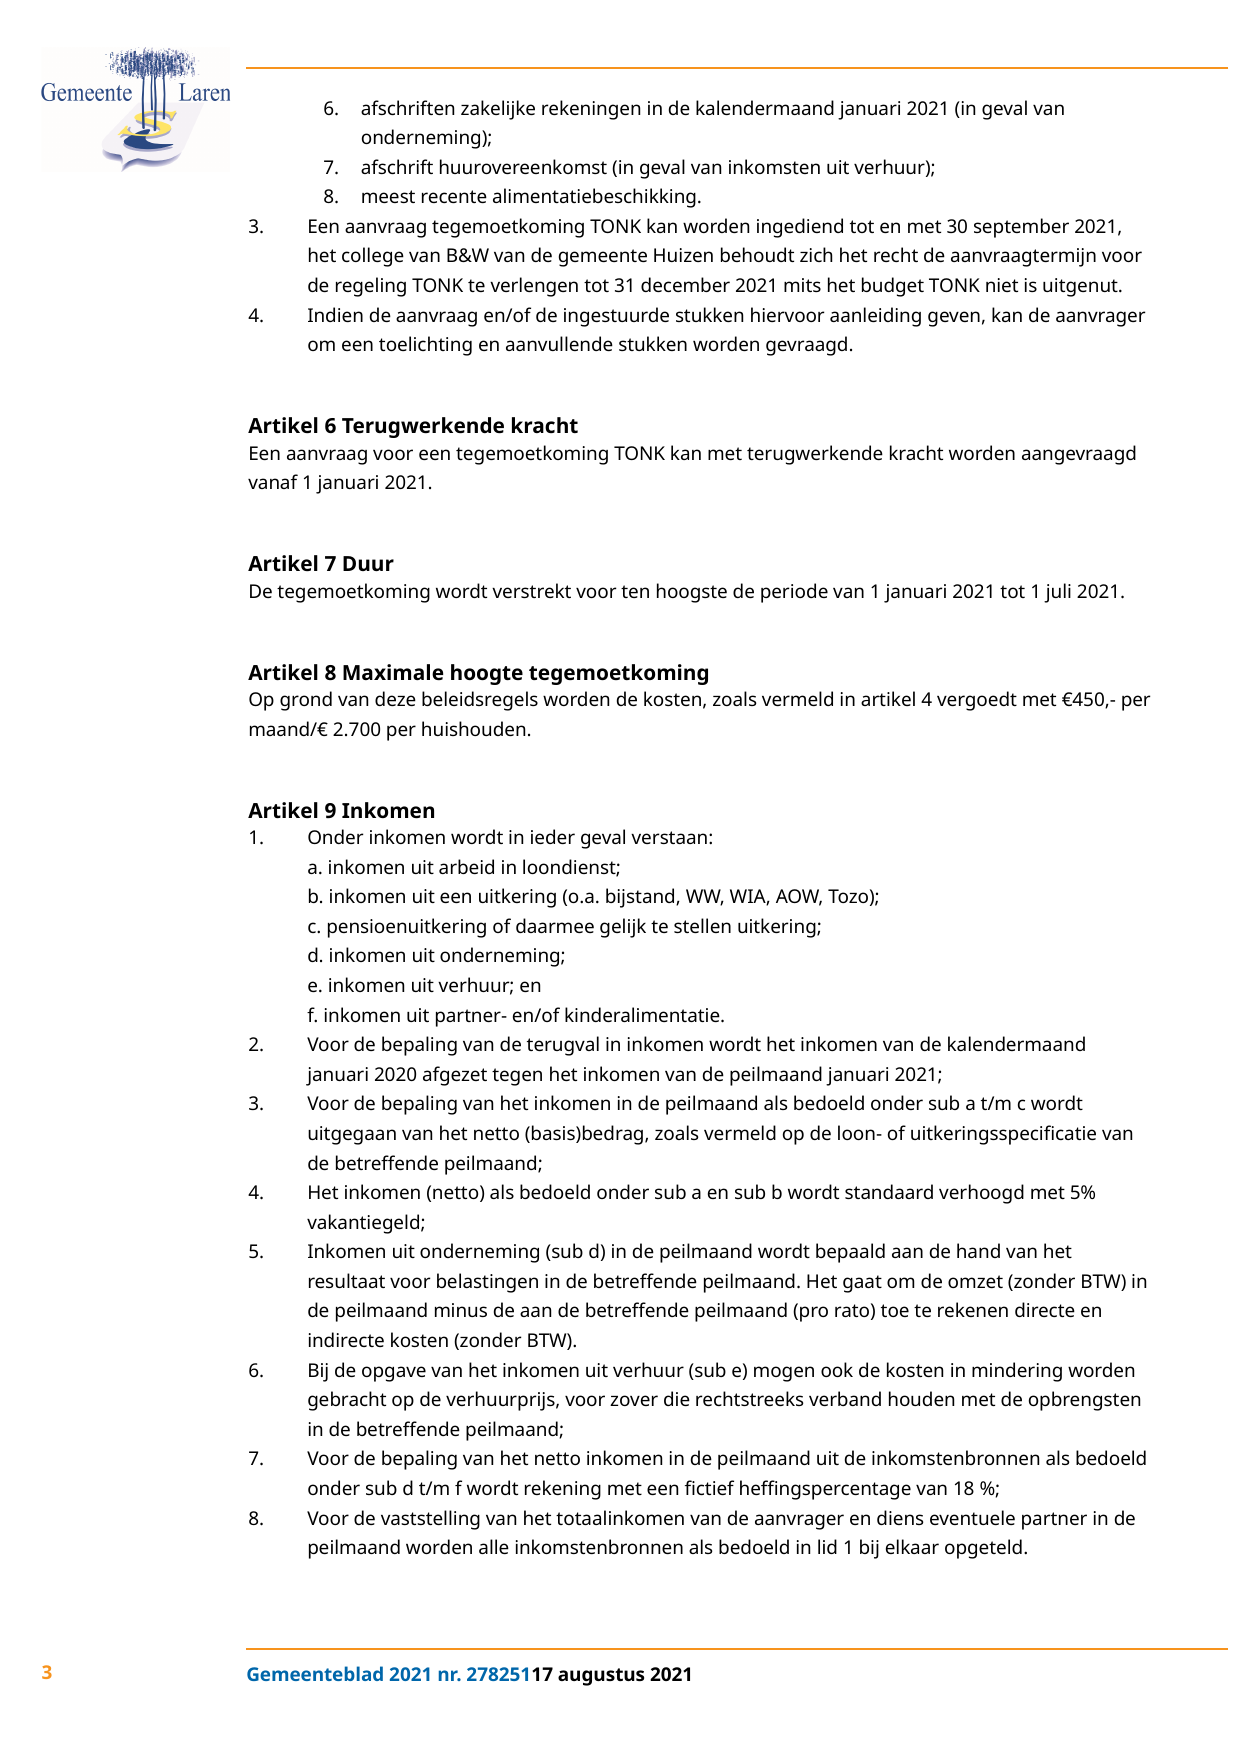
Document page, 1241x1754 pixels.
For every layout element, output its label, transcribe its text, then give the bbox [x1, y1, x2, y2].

text Op grond van deze beleidsregels worden de kosten, zoals vermeld in artikel 4 vergoedt met €450,- per maand/€ 2.700 per huishouden. [248, 686, 1152, 742]
list Inkomen uit onderneming (sub d) in de peilmaand wordt bepaald aan de hand van het resultaat voor belastingen in de betreffende peilmaand. Het gaat om de omzet (zonder BTW) in de peilmaand minus de aan de betreffende peilmaand (pro rato) toe te rekenen directe en indirecte kosten (zonder BTW). [248, 1238, 1152, 1353]
text Artikel 8 Maximale hoogte tegemoetkoming [248, 658, 1152, 686]
list b. inkomen uit een uitkering (o.a. bijstand, WW, WIA, AOW, Tozo); [248, 883, 1152, 909]
list Een aanvraag tegemoetkoming TONK kan worden ingediend tot en met 30 september 2021, het college van B&W van de gemeente Huizen behoudt zich het recht de aanvraagtermijn voor de regeling TONK te verlengen tot 31 december 2021 mits het budget TONK niet is uitgenut. [248, 213, 1152, 298]
list Bij de opgave van het inkomen uit verhuur (sub e) mogen ook de kosten in mindering worden gebracht op de verhuurprijs, voor zover die rechtstreeks verband houden met de opbrengsten in de betreffende peilmaand; [248, 1357, 1152, 1442]
list Voor de vaststelling van het totaalinkomen van de aanvrager en diens eventuele partner in de peilmaand worden alle inkomstenbronnen als bedoeld in lid 1 bij elkaar opgeteld. [248, 1505, 1152, 1560]
list Voor de bepaling van het inkomen in de peilmaand als bedoeld onder sub a t/m c wordt uitgegaan van het netto (basis)bedrag, zoals vermeld op de loon- of uitkeringsspecificatie van de betreffende peilmaand; [248, 1091, 1152, 1176]
list f. inkomen uit partner- en/of kinderalimentatie. [248, 1002, 1152, 1028]
list afschriften zakelijke rekeningen in de kalendermaand januari 2021 (in geval van onderneming); [323, 95, 1152, 150]
picture [41, 47, 231, 172]
text Een aanvraag voor een tegemoetkoming TONK kan met terugwerkende kracht worden aangevraagd vanaf 1 januari 2021. [248, 440, 1152, 495]
list Voor de bepaling van de terugval in inkomen wordt het inkomen van de kalendermaand januari 2020 afgezet tegen het inkomen van de peilmaand januari 2021; [248, 1031, 1152, 1087]
list a. inkomen uit arbeid in loondienst; [248, 854, 1152, 880]
text De tegemoetkoming wordt verstrekt voor ten hoogste de periode van 1 januari 2021 tot 1 juli 2021. [248, 578, 1152, 604]
list Onder inkomen wordt in ieder geval verstaan: [248, 824, 1152, 850]
list Het inkomen (netto) als bedoeld onder sub a en sub b wordt standaard verhoogd met 5% vakantiegeld; [248, 1179, 1152, 1235]
list meest recente alimentatiebeschikking. [323, 183, 1152, 209]
list Indien de aanvraag en/of de ingestuurde stukken hiervoor aanleiding geven, kan de aanvrager om een toelichting en aanvullende stukken worden gevraagd. [248, 302, 1152, 357]
text Artikel 6 Terugwerkende kracht [248, 411, 1152, 440]
list Voor de bepaling van het netto inkomen in de peilmaand uit de inkomstenbronnen als bedoeld onder sub d t/m f wordt rekening met een fictief heffingspercentage van 18 %; [248, 1446, 1152, 1501]
list d. inkomen uit onderneming; [248, 943, 1152, 968]
text Artikel 7 Duur [248, 549, 1152, 578]
text Artikel 9 Inkomen [248, 796, 1152, 824]
list c. pensioenuitkering of daarmee gelijk te stellen uitkering; [248, 913, 1152, 939]
list afschrift huurovereenkomst (in geval van inkomsten uit verhuur); [323, 154, 1152, 180]
list e. inkomen uit verhuur; en [248, 972, 1152, 998]
